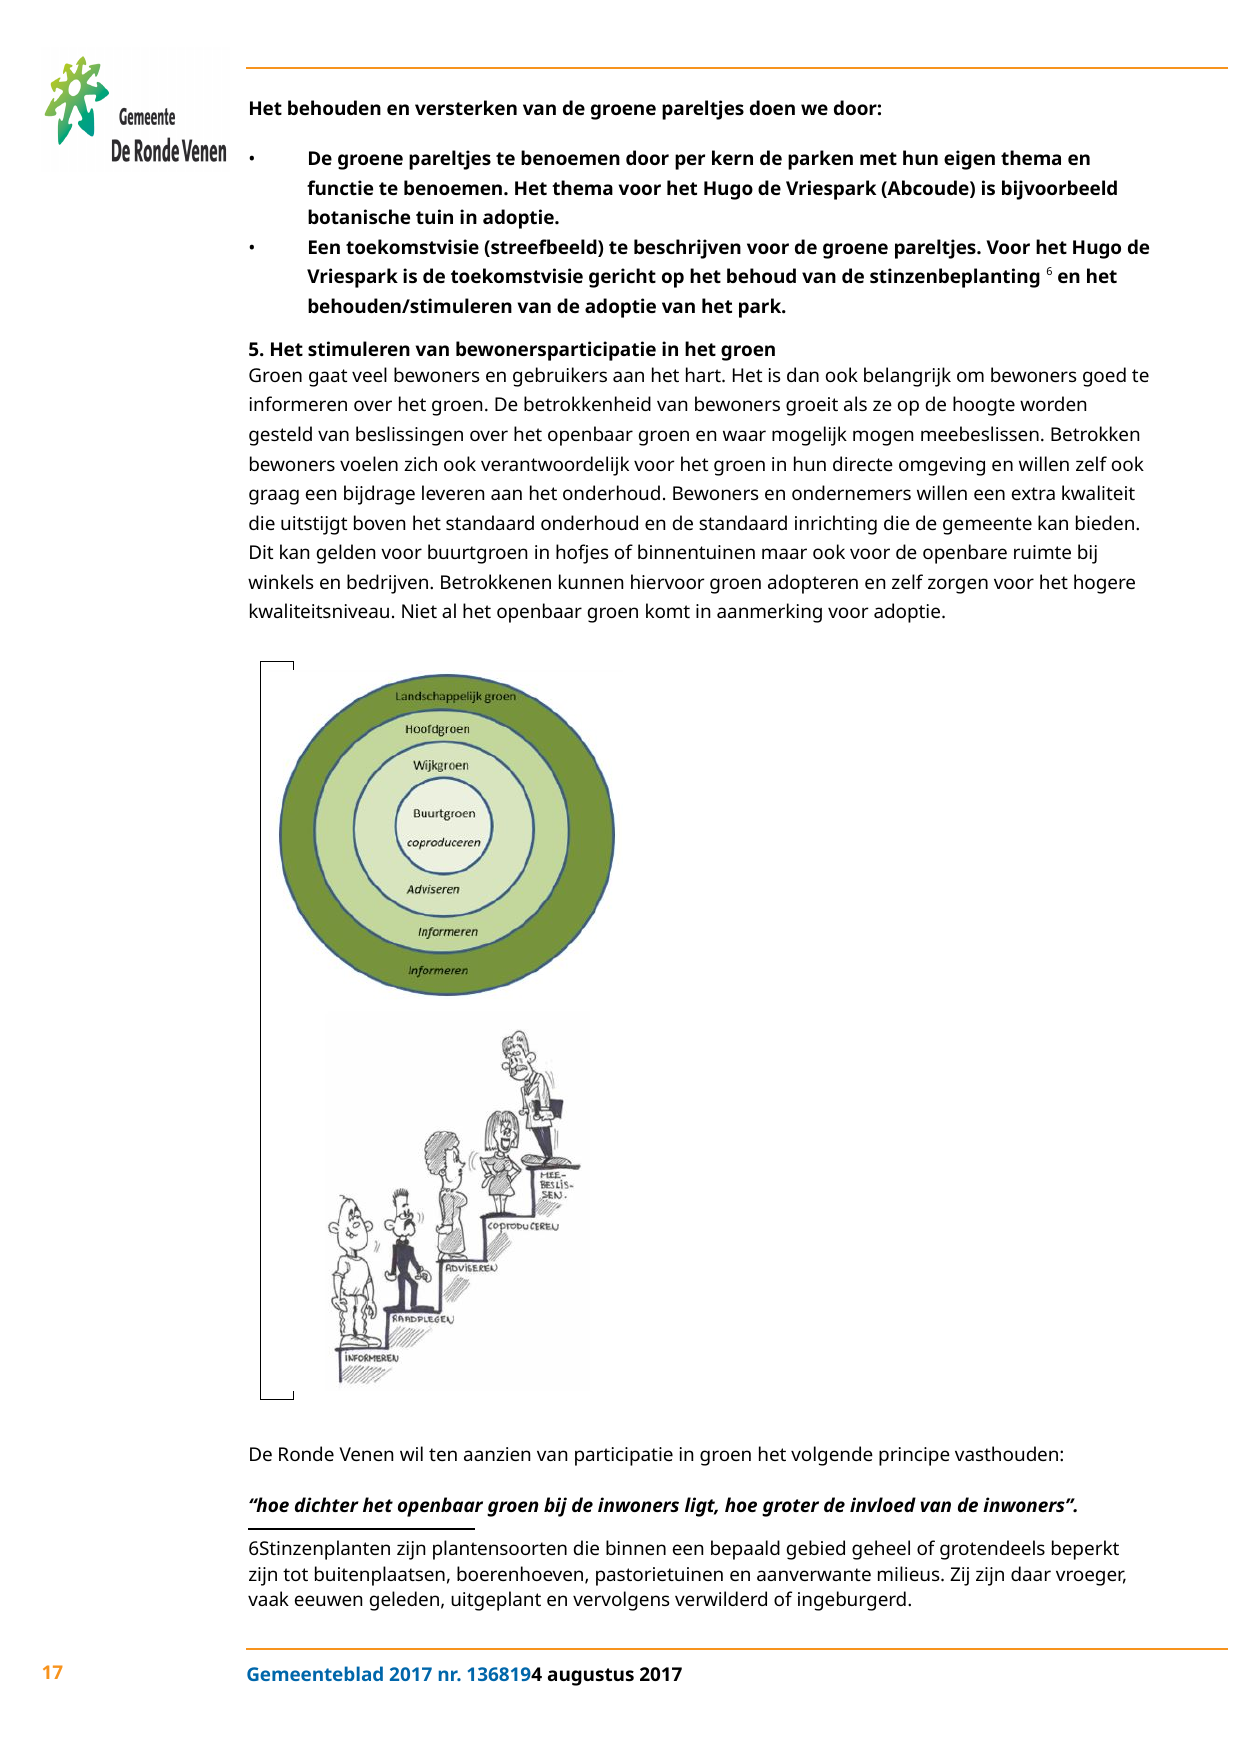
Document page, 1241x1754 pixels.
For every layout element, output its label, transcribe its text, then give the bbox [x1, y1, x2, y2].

text De Ronde Venen wil ten aanzien van participatie in groen het volgende principe vasthouden: [248, 1442, 1152, 1467]
text Het behouden en versterken van de groene pareltjes doen we door: [248, 95, 1152, 121]
picture [41, 47, 231, 172]
list Stinzenplanten zijn plantensoorten die binnen een bepaald gebied geheel of grotendeels beperkt zijn tot buitenplaatsen, boerenhoeven, pastorietuinen en aanverwante milieus. Zij zijn daar vroeger, vaak eeuwen geleden, uitgeplant en vervolgens verwilderd of ingeburgerd. [248, 1535, 1152, 1612]
list De groene pareltjes te benoemen door per kern de parken met hun eigen thema en functie te benoemen. Het thema voor het Hugo de Vriespark (Abcoude) is bijvoorbeeld botanische tuin in adoptie. [248, 145, 1152, 230]
text “hoe dichter het openbaar groen bij de inwoners ligt, hoe groter de invloed van de inwoners”. [248, 1492, 1152, 1518]
text 5. Het stimuleren van bewonersparticipatie in het groen [248, 336, 1152, 362]
picture [268, 670, 624, 1391]
list Een toekomstvisie (streefbeeld) te beschrijven voor de groene pareltjes. Voor het Hugo de Vriespark is de toekomstvisie gericht op het behoud van de stinzenbeplanting en het behouden/stimuleren van de adoptie van het park. [248, 234, 1152, 319]
text Groen gaat veel bewoners en gebruikers aan het hart. Het is dan ook belangrijk om bewoners goed te informeren over het groen. De betrokkenheid van bewoners groeit als ze op de hoogte worden gesteld van beslissingen over het openbaar groen en waar mogelijk mogen meebeslissen. Betrokken bewoners voelen zich ook verantwoordelijk voor het groen in hun directe omgeving en willen zelf ook graag een bijdrage leveren aan het onderhoud. Bewoners en ondernemers willen een extra kwaliteit die uitstijgt boven het standaard onderhoud en de standaard inrichting die de gemeente kan bieden. Dit kan gelden voor buurtgroen in hofjes of binnentuinen maar ook voor de openbare ruimte bij winkels en bedrijven. Betrokkenen kunnen hiervoor groen adopteren en zelf zorgen voor het hogere kwaliteitsniveau. Niet al het openbaar groen komt in aanmerking voor adoptie. [248, 362, 1152, 624]
